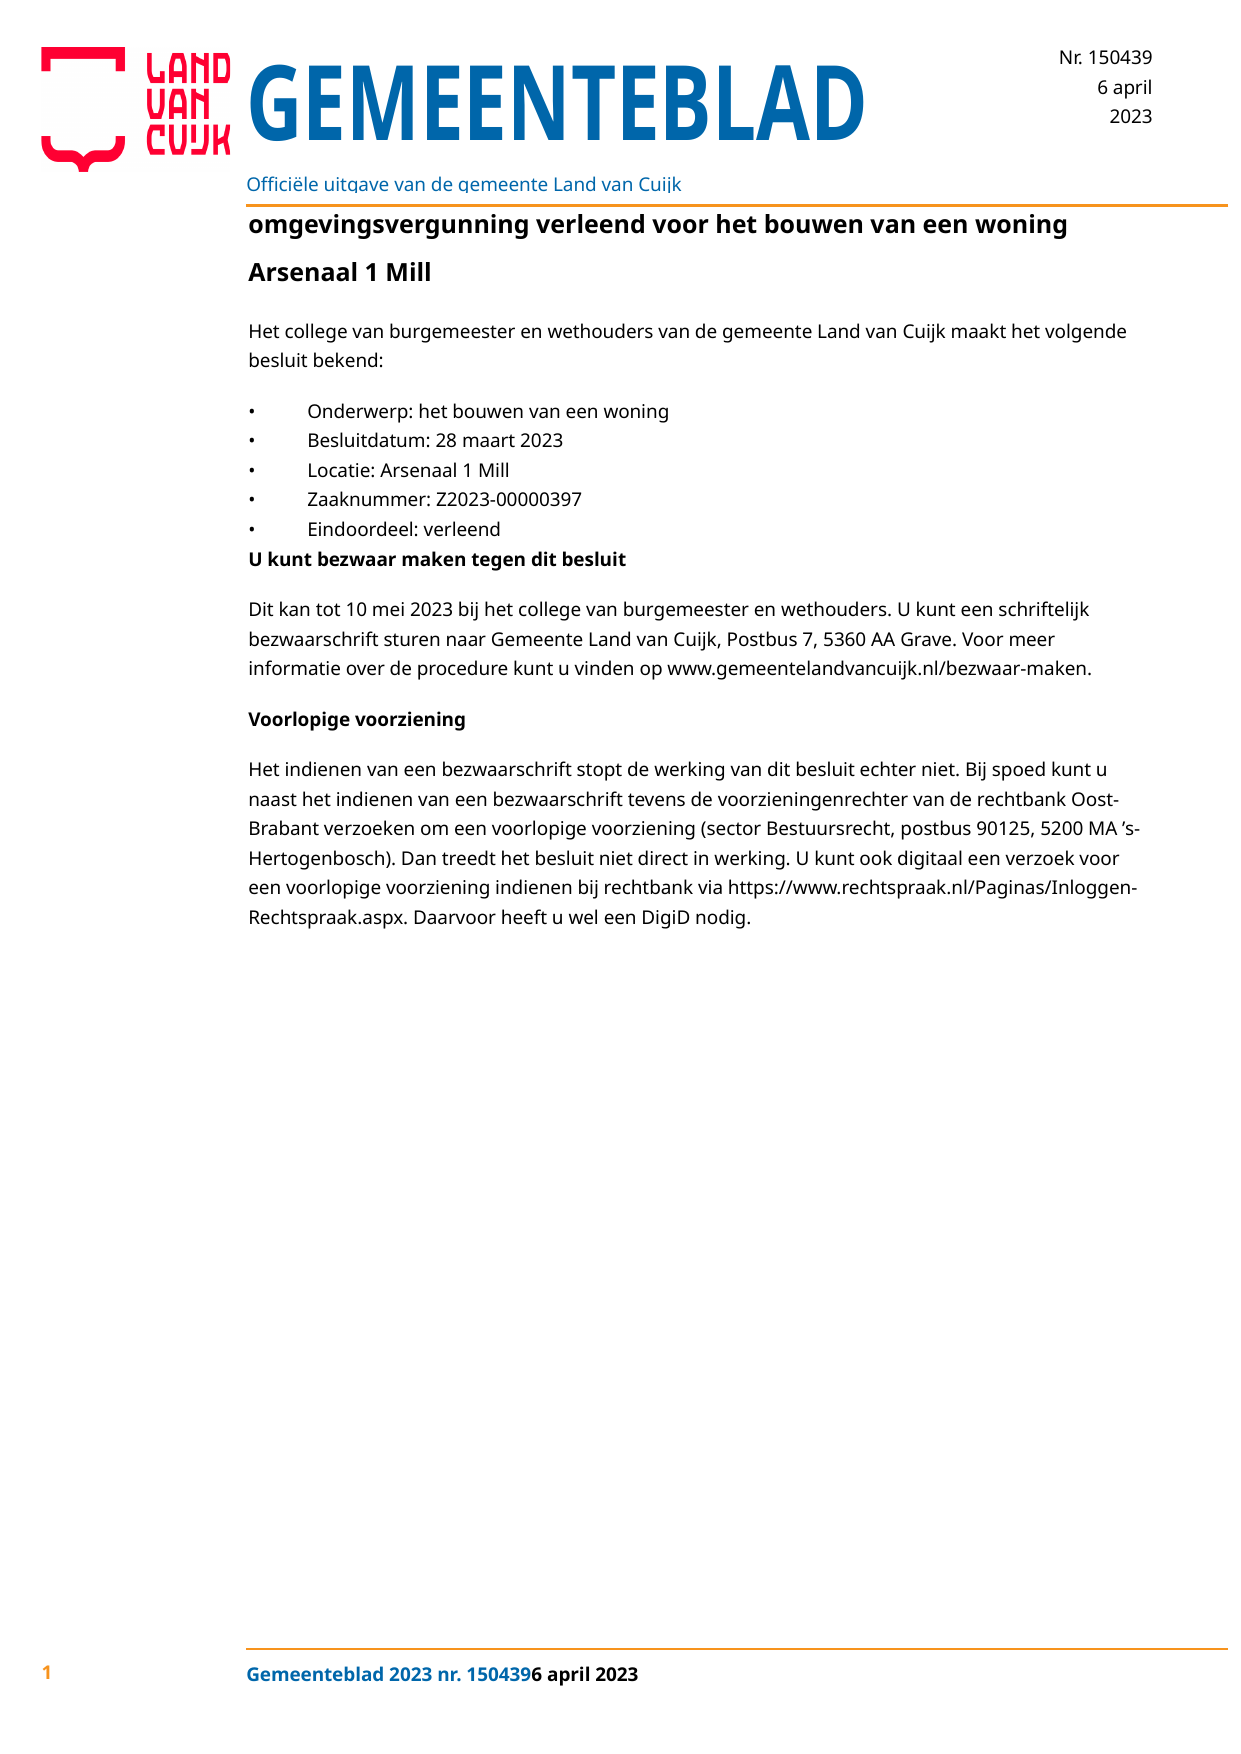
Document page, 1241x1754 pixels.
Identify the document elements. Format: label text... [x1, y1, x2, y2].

text Voorlopige voorziening [248, 706, 1152, 732]
list Locatie: Arsenaal 1 Mill [248, 457, 1152, 483]
text omgevingsvergunning verleend voor het bouwen van een woning Arsenaal 1 Mill [248, 207, 1152, 288]
text Dit kan tot 10 mei 2023 bij het college van burgemeester en wethouders. U kunt een schriftelijk bezwaarschrift sturen naar Gemeente Land van Cuijk, Postbus 7, 5360 AA Grave. Voor meer informatie over de procedure kunt u vinden op www.gemeentelandvancuijk.nl/bezwaar-maken. [248, 596, 1152, 681]
list Eindoordeel: verleend [248, 516, 1152, 542]
text U kunt bezwaar maken tegen dit besluit [248, 546, 1152, 572]
list Zaaknummer: Z2023-00000397 [248, 487, 1152, 512]
picture [41, 47, 231, 172]
text Het college van burgemeester en wethouders van de gemeente Land van Cuijk maakt het volgende besluit bekend: [248, 318, 1152, 373]
list Besluitdatum: 28 maart 2023 [248, 427, 1152, 453]
text Het indienen van een bezwaarschrift stopt de werking van dit besluit echter niet. Bij spoed kunt u naast het indienen van een bezwaarschrift tevens de voorzieningenrechter van de rechtbank Oost-Brabant verzoeken om een voorlopige voorziening (sector Bestuursrecht, postbus 90125, 5200 MA ’s-Hertogenbosch). Dan treedt het besluit niet direct in werking. U kunt ook digitaal een verzoek voor een voorlopige voorziening indienen bij rechtbank via https://www.rechtspraak.nl/Paginas/Inloggen-Rechtspraak.aspx. Daarvoor heeft u wel een DigiD nodig. [248, 756, 1152, 930]
list Onderwerp: het bouwen van een woning [248, 398, 1152, 424]
